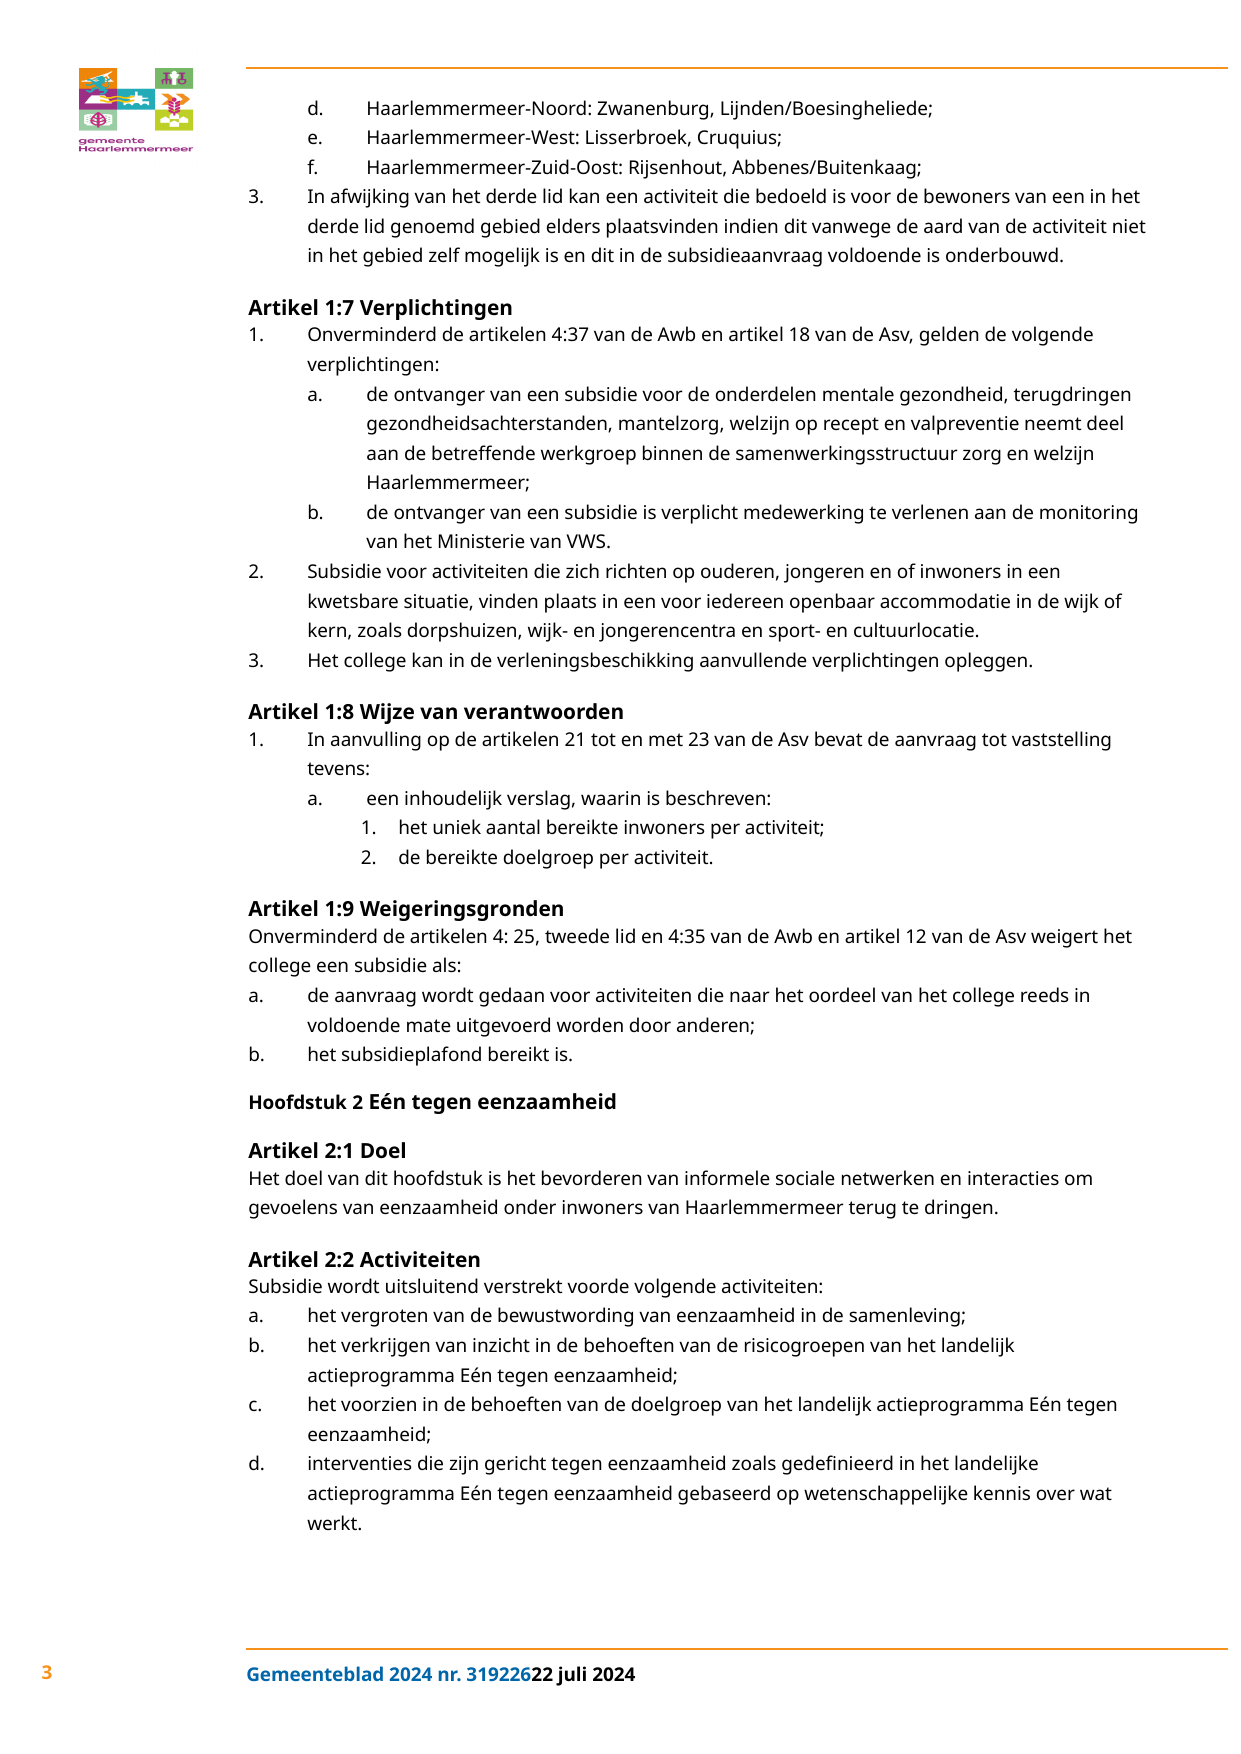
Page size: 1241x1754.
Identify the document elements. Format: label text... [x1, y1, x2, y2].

list Haarlemmermeer-West: Lisserbroek, Cruquius; [307, 124, 1152, 150]
text Het doel van dit hoofdstuk is het bevorderen van informele sociale netwerken en interacties om gevoelens van eenzaamheid onder inwoners van Haarlemmermeer terug te dringen. [248, 1165, 1152, 1220]
list een inhoudelijk verslag, waarin is beschreven: [307, 785, 1152, 811]
list Haarlemmermeer-Zuid-Oost: Rijsenhout, Abbenes/Buitenkaag; [307, 154, 1152, 180]
list interventies die zijn gericht tegen eenzaamheid zoals gedefinieerd in het landelijke actieprogramma Eén tegen eenzaamheid gebaseerd op wetenschappelijke kennis over wat werkt. [248, 1451, 1152, 1536]
text Artikel 1:9 Weigeringsgronden [248, 894, 1152, 923]
list de aanvraag wordt gedaan voor activiteiten die naar het oordeel van het college reeds in voldoende mate uitgevoerd worden door anderen; [248, 982, 1152, 1037]
list het subsidieplafond bereikt is. [248, 1041, 1152, 1067]
list het uniek aantal bereikte inwoners per activiteit; [361, 814, 1152, 840]
picture [41, 47, 231, 172]
list het voorzien in de behoeften van de doelgroep van het landelijk actieprogramma Eén tegen eenzaamheid; [248, 1391, 1152, 1447]
list het verkrijgen van inzicht in de behoeften van de risicogroepen van het landelijk actieprogramma Eén tegen eenzaamheid; [248, 1332, 1152, 1388]
list In aanvulling op de artikelen 21 tot en met 23 van de Asv bevat de aanvraag tot vaststelling tevens: [248, 726, 1152, 781]
text Subsidie wordt uitsluitend verstrekt voorde volgende activiteiten: [248, 1273, 1152, 1299]
text Artikel 1:8 Wijze van verantwoorden [248, 697, 1152, 726]
text Hoofdstuk 2 Eén tegen eenzaamheid [248, 1087, 1152, 1115]
text Onverminderd de artikelen 4: 25, tweede lid en 4:35 van de Awb en artikel 12 van de Asv weigert het college een subsidie als: [248, 923, 1152, 978]
text Artikel 2:2 Activiteiten [248, 1245, 1152, 1273]
list de ontvanger van een subsidie voor de onderdelen mentale gezondheid, terugdringen gezondheidsachterstanden, mantelzorg, welzijn op recept en valpreventie neemt deel aan de betreffende werkgroep binnen de samenwerkingsstructuur zorg en welzijn Haarlemmermeer; [307, 381, 1152, 495]
list Haarlemmermeer-Noord: Zwanenburg, Lijnden/Boesingheliede; [307, 95, 1152, 121]
list Subsidie voor activiteiten die zich richten op ouderen, jongeren en of inwoners in een kwetsbare situatie, vinden plaats in een voor iedereen openbaar accommodatie in de wijk of kern, zoals dorpshuizen, wijk- en jongerencentra en sport- en cultuurlocatie. [248, 558, 1152, 643]
list de ontvanger van een subsidie is verplicht medewerking te verlenen aan de monitoring van het Ministerie van VWS. [307, 499, 1152, 554]
list het vergroten van de bewustwording van eenzaamheid in de samenleving; [248, 1303, 1152, 1328]
list de bereikte doelgroep per activiteit. [361, 844, 1152, 870]
text Artikel 1:7 Verplichtingen [248, 293, 1152, 322]
list Onverminderd de artikelen 4:37 van de Awb en artikel 18 van de Asv, gelden de volgende verplichtingen: [248, 322, 1152, 377]
list In afwijking van het derde lid kan een activiteit die bedoeld is voor de bewoners van een in het derde lid genoemd gebied elders plaatsvinden indien dit vanwege de aard van de activiteit niet in het gebied zelf mogelijk is en dit in de subsidieaanvraag voldoende is onderbouwd. [248, 183, 1152, 268]
text Artikel 2:1 Doel [248, 1136, 1152, 1165]
list Het college kan in de verleningsbeschikking aanvullende verplichtingen opleggen. [248, 647, 1152, 673]
